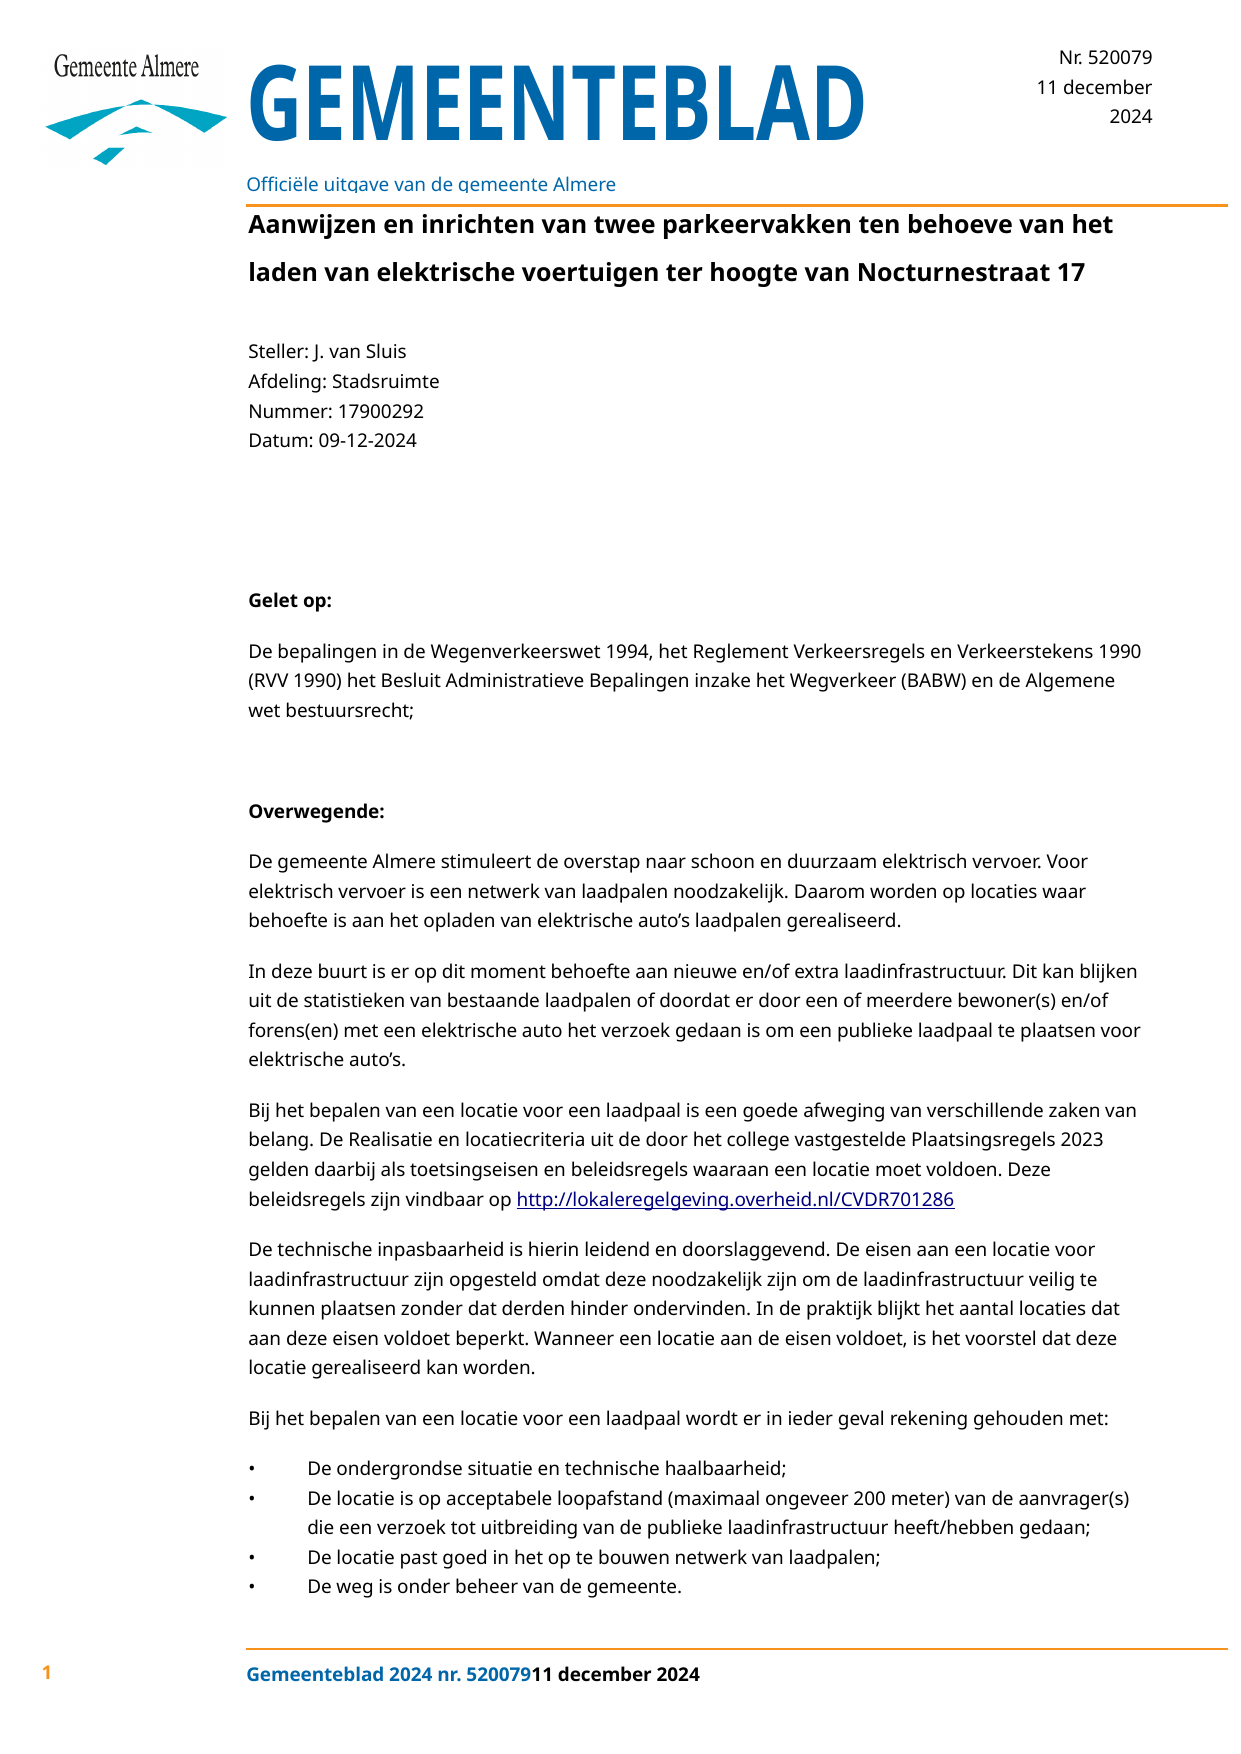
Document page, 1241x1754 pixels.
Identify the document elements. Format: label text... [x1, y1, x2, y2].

text Steller: J. van Sluis [248, 339, 1152, 364]
list De ondergrondse situatie en technische haalbaarheid; [248, 1455, 1152, 1481]
text Datum: 09-12-2024 [248, 427, 1152, 453]
text Gelet op: [248, 587, 1152, 613]
text Afdeling: Stadsruimte [248, 368, 1152, 394]
text Bij het bepalen van een locatie voor een laadpaal is een goede afweging van verschillende zaken van belang. De Realisatie en locatiecriteria uit de door het college vastgestelde Plaatsingsregels 2023 gelden daarbij als toetsingseisen en beleidsregels waaraan een locatie moet voldoen. Deze beleidsregels zijn vindbaar op http://lokaleregelgeving.overheid.nl/CVDR701286 [248, 1097, 1152, 1211]
text Aanwijzen en inrichten van twee parkeervakken ten behoeve van het laden van elektrische voertuigen ter hoogte van Nocturnestraat 17 [248, 207, 1152, 288]
text De technische inpasbaarheid is hierin leidend en doorslaggevend. De eisen aan een locatie voor laadinfrastructuur zijn opgesteld omdat deze noodzakelijk zijn om de laadinfrastructuur veilig te kunnen plaatsen zonder dat derden hinder ondervinden. In de praktijk blijkt het aantal locaties dat aan deze eisen voldoet beperkt. Wanneer een locatie aan de eisen voldoet, is het voorstel dat deze locatie gerealiseerd kan worden. [248, 1236, 1152, 1380]
list De locatie is op acceptabele loopafstand (maximaal ongeveer 200 meter) van de aanvrager(s) die een verzoek tot uitbreiding van de publieke laadinfrastructuur heeft/hebben gedaan; [248, 1485, 1152, 1540]
list De locatie past goed in het op te bouwen netwerk van laadpalen; [248, 1544, 1152, 1570]
text Overwegende: [248, 798, 1152, 823]
text De gemeente Almere stimuleert de overstap naar schoon en duurzaam elektrisch vervoer. Voor elektrisch vervoer is een netwerk van laadpalen noodzakelijk. Daarom worden op locaties waar behoefte is aan het opladen van elektrische auto’s laadpalen gerealiseerd. [248, 848, 1152, 933]
text De bepalingen in de Wegenverkeerswet 1994, het Reglement Verkeersregels en Verkeerstekens 1990 (RVV 1990) het Besluit Administratieve Bepalingen inzake het Wegverkeer (BABW) en de Algemene wet bestuursrecht; [248, 638, 1152, 723]
picture [41, 47, 231, 172]
text Nummer: 17900292 [248, 398, 1152, 423]
list De weg is onder beheer van de gemeente. [248, 1574, 1152, 1599]
text In deze buurt is er op dit moment behoefte aan nieuwe en/of extra laadinfrastructuur. Dit kan blijken uit de statistieken van bestaande laadpalen of doordat er door een of meerdere bewoner(s) en/of forens(en) met een elektrische auto het verzoek gedaan is om een publieke laadpaal te plaatsen voor elektrische auto’s. [248, 958, 1152, 1072]
text Bij het bepalen van een locatie voor een laadpaal wordt er in ieder geval rekening gehouden met: [248, 1405, 1152, 1431]
